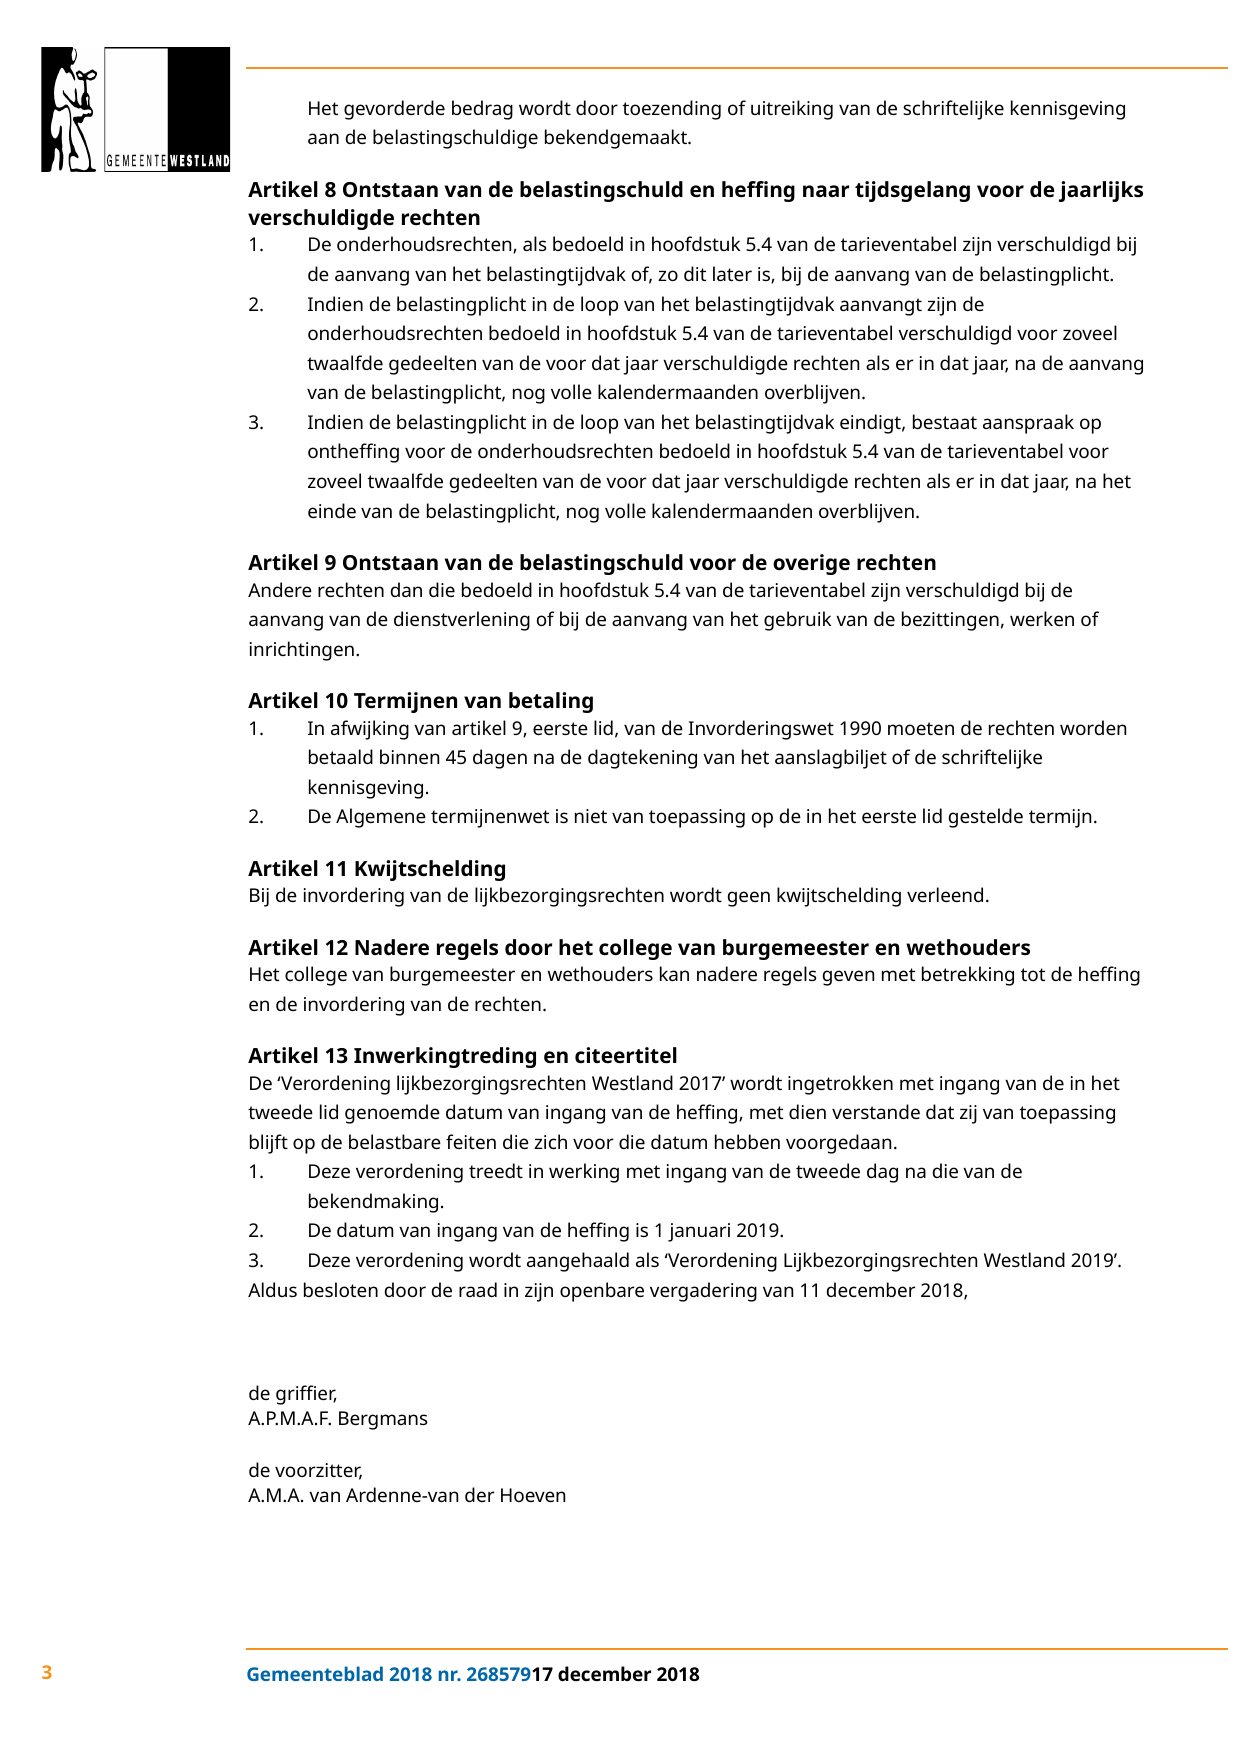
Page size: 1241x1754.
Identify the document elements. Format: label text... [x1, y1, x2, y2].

text de voorzitter, [248, 1457, 1152, 1483]
text Aldus besloten door de raad in zijn openbare vergadering van 11 december 2018, [248, 1277, 1152, 1302]
list De Algemene termijnenwet is niet van toepassing op de in het eerste lid gestelde termijn. [248, 803, 1152, 829]
text Artikel 9 Ontstaan van de belastingschuld voor de overige rechten [248, 548, 1152, 577]
text Het college van burgemeester en wethouders kan nadere regels geven met betrekking tot de heffing en de invordering van de rechten. [248, 961, 1152, 1017]
text Artikel 8 Ontstaan van de belastingschuld en heffing naar tijdsgelang voor de jaarlijks verschuldigde rechten [248, 175, 1152, 232]
text A.M.A. van Ardenne-van der Hoeven [248, 1483, 1152, 1508]
list Deze verordening treedt in werking met ingang van de tweede dag na die van de bekendmaking. [248, 1158, 1152, 1214]
text Bij de invordering van de lijkbezorgingsrechten wordt geen kwijtschelding verleend. [248, 882, 1152, 908]
text A.P.M.A.F. Bergmans [248, 1405, 1152, 1431]
list Deze verordening wordt aangehaald als ‘Verordening Lijkbezorgingsrechten Westland 2019’. [248, 1247, 1152, 1273]
text de griffier, [248, 1380, 1152, 1405]
text De ‘Verordening lijkbezorgingsrechten Westland 2017’ wordt ingetrokken met ingang van de in het tweede lid genoemde datum van ingang van de heffing, met dien verstande dat zij van toepassing blijft op de belastbare feiten die zich voor die datum hebben voorgedaan. [248, 1070, 1152, 1154]
list Indien de belastingplicht in de loop van het belastingtijdvak aanvangt zijn de onderhoudsrechten bedoeld in hoofdstuk 5.4 van de tarieventabel verschuldigd voor zoveel twaalfde gedeelten van de voor dat jaar verschuldigde rechten als er in dat jaar, na de aanvang van de belastingplicht, nog volle kalendermaanden overblijven. [248, 291, 1152, 405]
text Artikel 10 Termijnen van betaling [248, 686, 1152, 715]
list De onderhoudsrechten, als bedoeld in hoofdstuk 5.4 van de tarieventabel zijn verschuldigd bij de aanvang van het belastingtijdvak of, zo dit later is, bij de aanvang van de belastingplicht. [248, 232, 1152, 287]
list Het gevorderde bedrag wordt door toezending of uitreiking van de schriftelijke kennisgeving aan de belastingschuldige bekendgemaakt. [248, 95, 1152, 150]
text Andere rechten dan die bedoeld in hoofdstuk 5.4 van de tarieventabel zijn verschuldigd bij de aanvang van de dienstverlening of bij de aanvang van het gebruik van de bezittingen, werken of inrichtingen. [248, 577, 1152, 662]
list In afwijking van artikel 9, eerste lid, van de Invorderingswet 1990 moeten de rechten worden betaald binnen 45 dagen na de dagtekening van het aanslagbiljet of de schriftelijke kennisgeving. [248, 715, 1152, 800]
text Artikel 11 Kwijtschelding [248, 854, 1152, 882]
picture [41, 47, 231, 172]
text Artikel 13 Inwerkingtreding en citeertitel [248, 1041, 1152, 1070]
text Artikel 12 Nadere regels door het college van burgemeester en wethouders [248, 933, 1152, 961]
list De datum van ingang van de heffing is 1 januari 2019. [248, 1218, 1152, 1243]
list Indien de belastingplicht in de loop van het belastingtijdvak eindigt, bestaat aanspraak op ontheffing voor de onderhoudsrechten bedoeld in hoofdstuk 5.4 van de tarieventabel voor zoveel twaalfde gedeelten van de voor dat jaar verschuldigde rechten als er in dat jaar, na het einde van de belastingplicht, nog volle kalendermaanden overblijven. [248, 409, 1152, 524]
